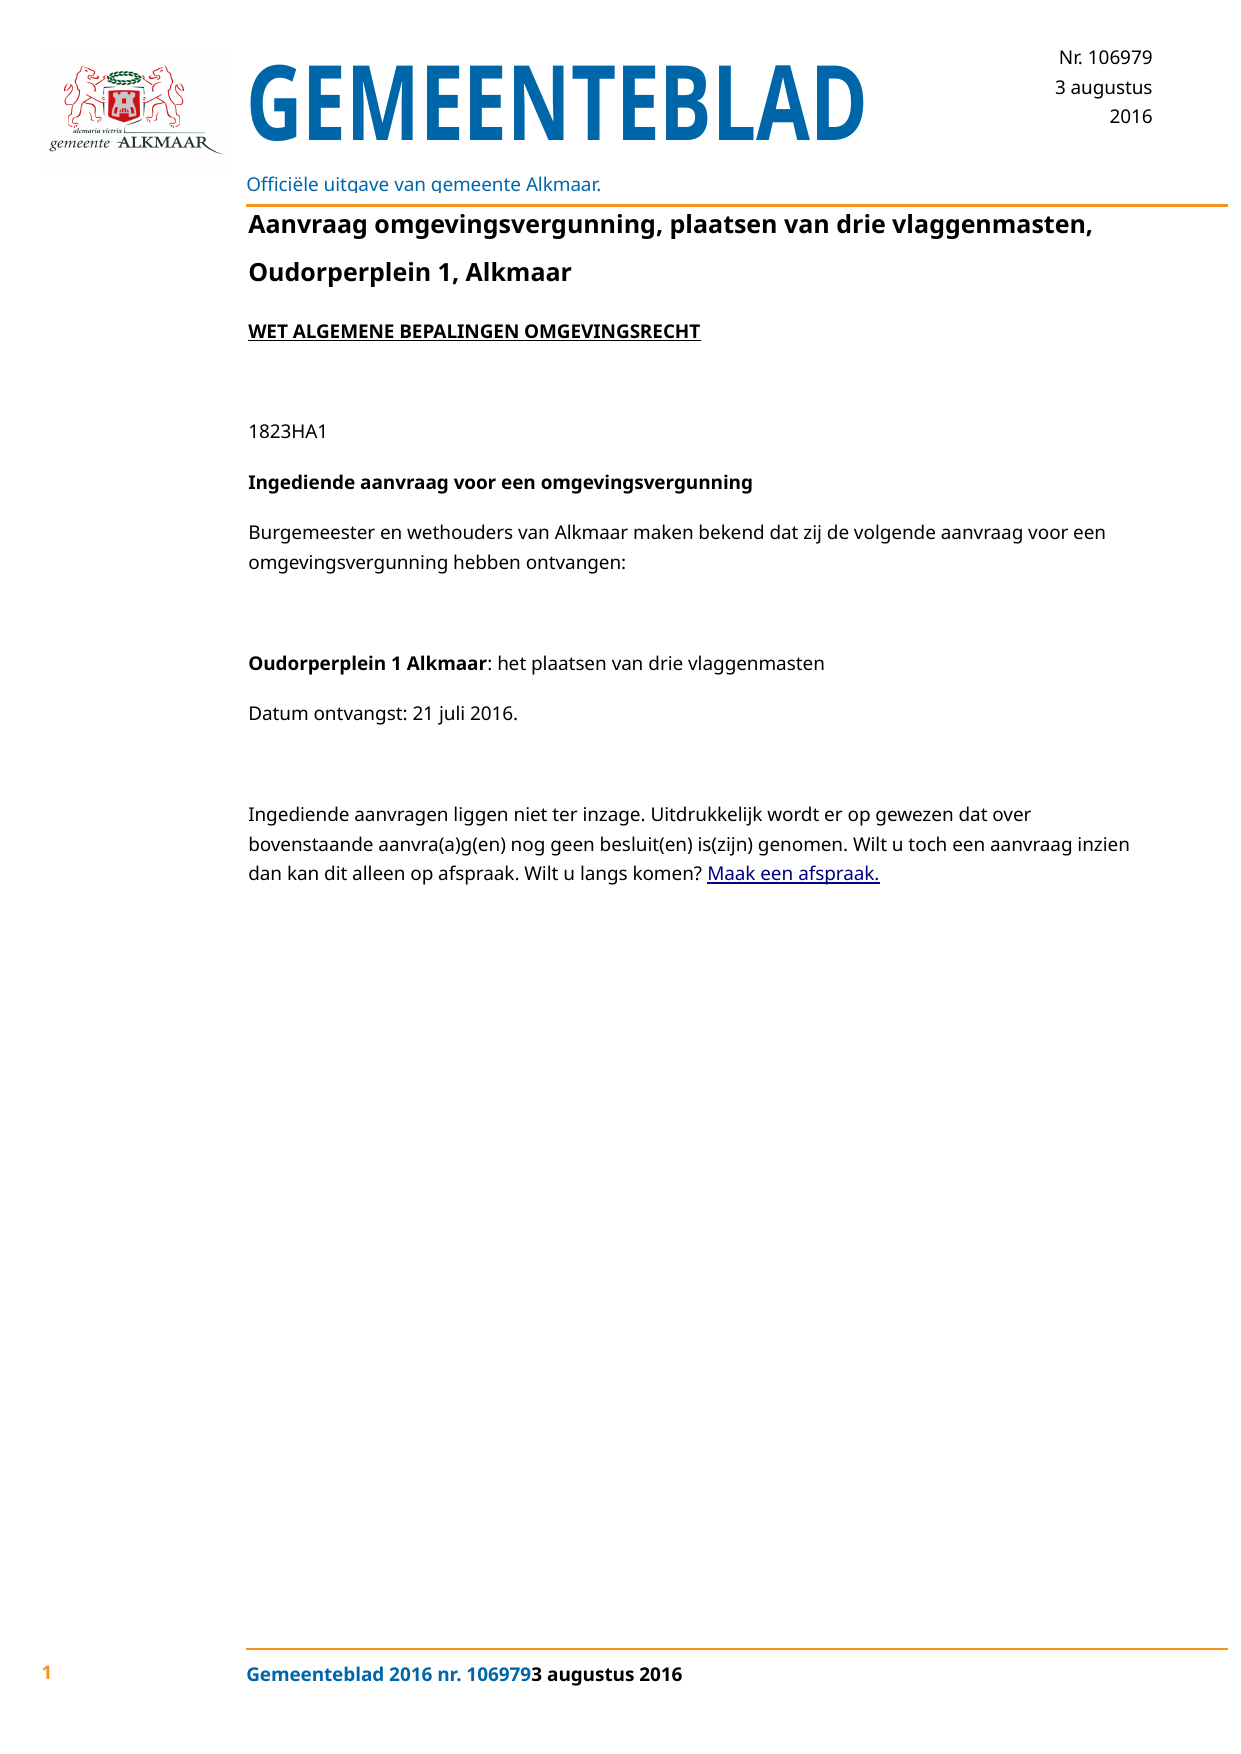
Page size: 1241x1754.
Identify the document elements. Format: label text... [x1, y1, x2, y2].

text WET ALGEMENE BEPALINGEN OMGEVINGSRECHT [248, 318, 1152, 344]
text Ingediende aanvragen liggen niet ter inzage. Uitdrukkelijk wordt er op gewezen dat over bovenstaande aanvra(a)g(en) nog geen besluit(en) is(zijn) genomen. Wilt u toch een aanvraag inzien dan kan dit alleen op afspraak. Wilt u langs komen? Maak een afspraak. [248, 801, 1152, 886]
text 1823HA1 [248, 419, 1152, 444]
text Datum ontvangst: 21 juli 2016. [248, 700, 1152, 726]
text Ingediende aanvraag voor een omgevingsvergunning [248, 469, 1152, 495]
text Oudorperplein 1 Alkmaar: het plaatsen van drie vlaggenmasten [248, 650, 1152, 676]
text Burgemeester en wethouders van Alkmaar maken bekend dat zij de volgende aanvraag voor een omgevingsvergunning hebben ontvangen: [248, 519, 1152, 575]
picture [41, 47, 231, 172]
text Aanvraag omgevingsvergunning, plaatsen van drie vlaggenmasten, Oudorperplein 1, Alkmaar [248, 207, 1152, 288]
